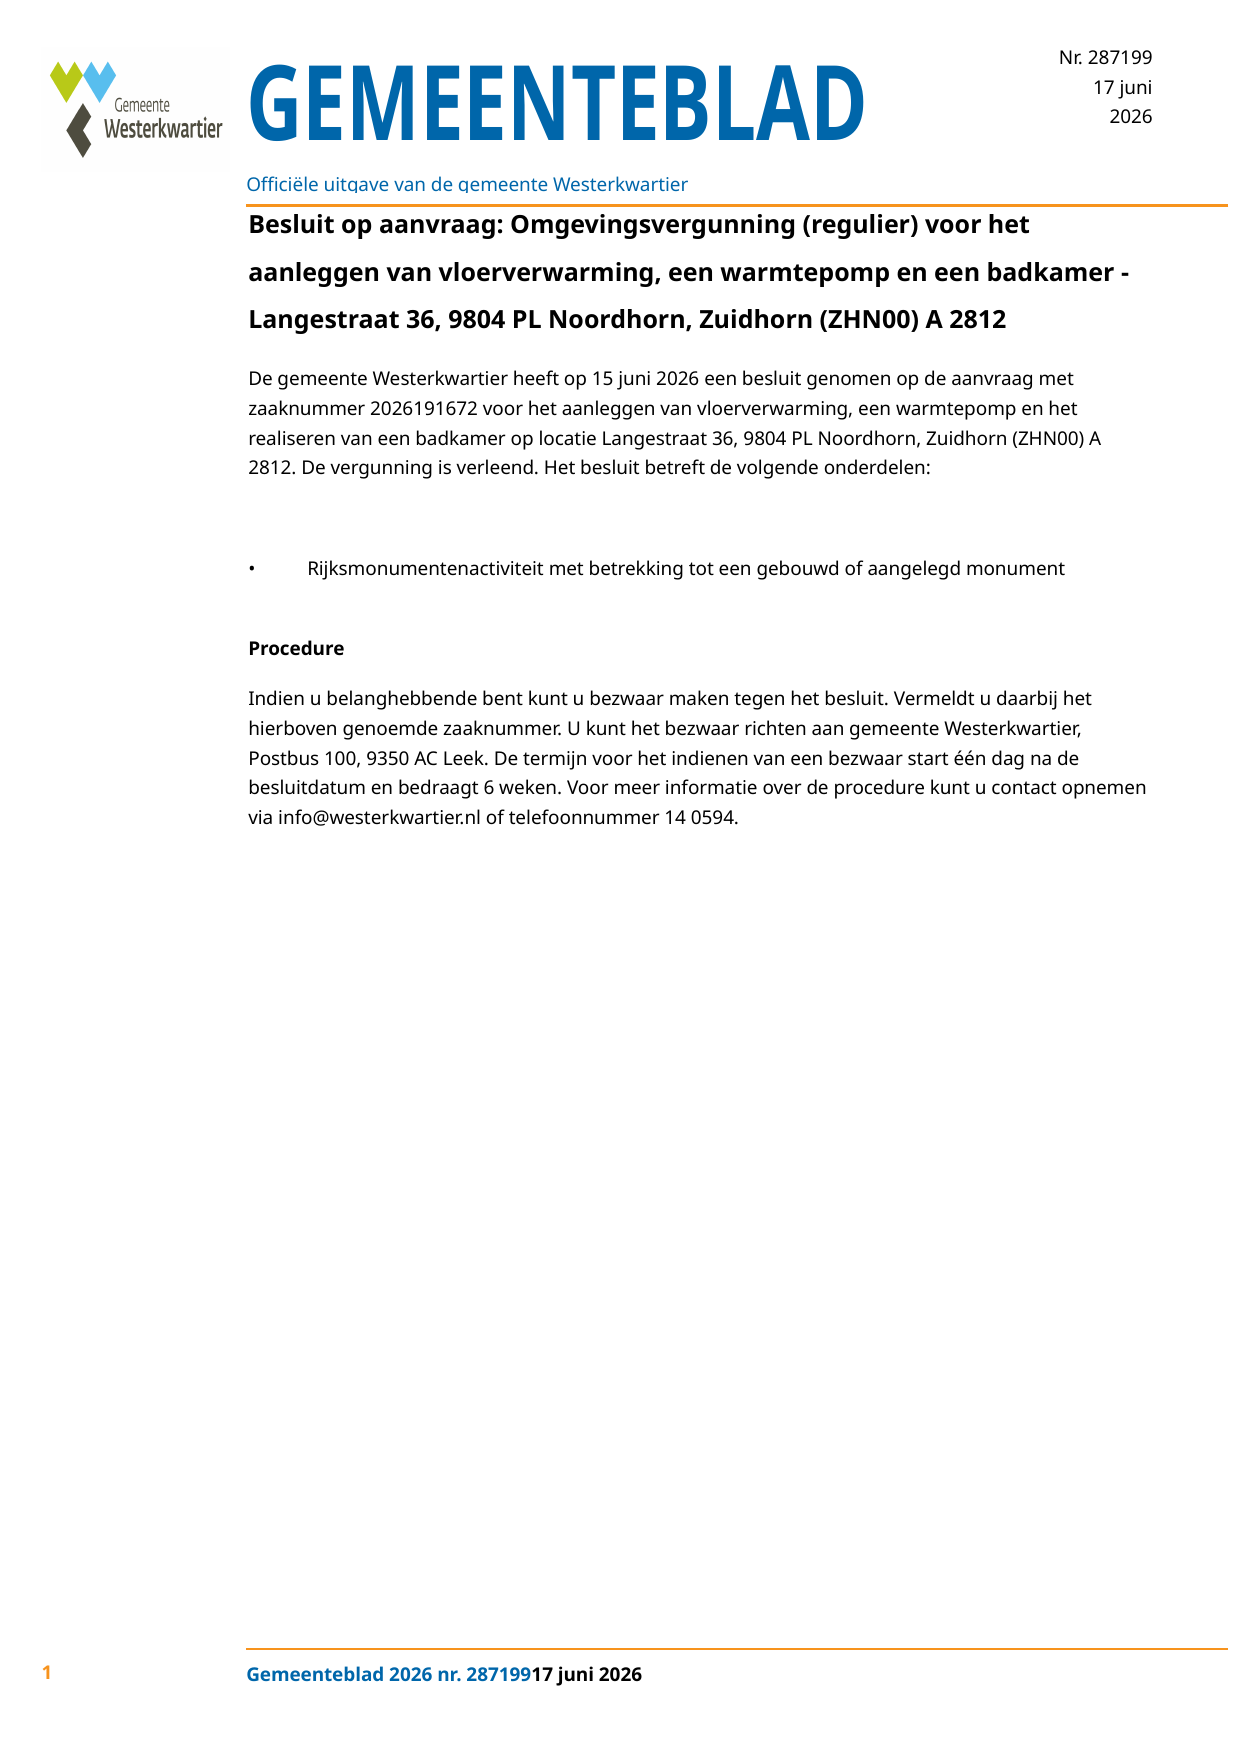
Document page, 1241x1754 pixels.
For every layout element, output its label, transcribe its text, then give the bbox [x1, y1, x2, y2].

text Besluit op aanvraag: Omgevingsvergunning (regulier) voor het aanleggen van vloerverwarming, een warmtepomp en een badkamer - Langestraat 36, 9804 PL Noordhorn, Zuidhorn (ZHN00) A 2812 [248, 207, 1152, 336]
picture [41, 47, 231, 172]
text Procedure [248, 635, 1152, 661]
text De gemeente Westerkwartier heeft op 15 juni 2026 een besluit genomen op de aanvraag met zaaknummer 2026191672 voor het aanleggen van vloerverwarming, een warmtepomp en het realiseren van een badkamer op locatie Langestraat 36, 9804 PL Noordhorn, Zuidhorn (ZHN00) A 2812. De vergunning is verleend. Het besluit betreft de volgende onderdelen: [248, 366, 1152, 480]
list Rijksmonumentenactiviteit met betrekking tot een gebouwd of aangelegd monument [248, 555, 1152, 581]
text Indien u belanghebbende bent kunt u bezwaar maken tegen het besluit. Vermeldt u daarbij het hierboven genoemde zaaknummer. U kunt het bezwaar richten aan gemeente Westerkwartier, Postbus 100, 9350 AC Leek. De termijn voor het indienen van een bezwaar start één dag na de besluitdatum en bedraagt 6 weken. Voor meer informatie over de procedure kunt u contact opnemen via info@westerkwartier.nl of telefoonnummer 14 0594. [248, 686, 1152, 829]
